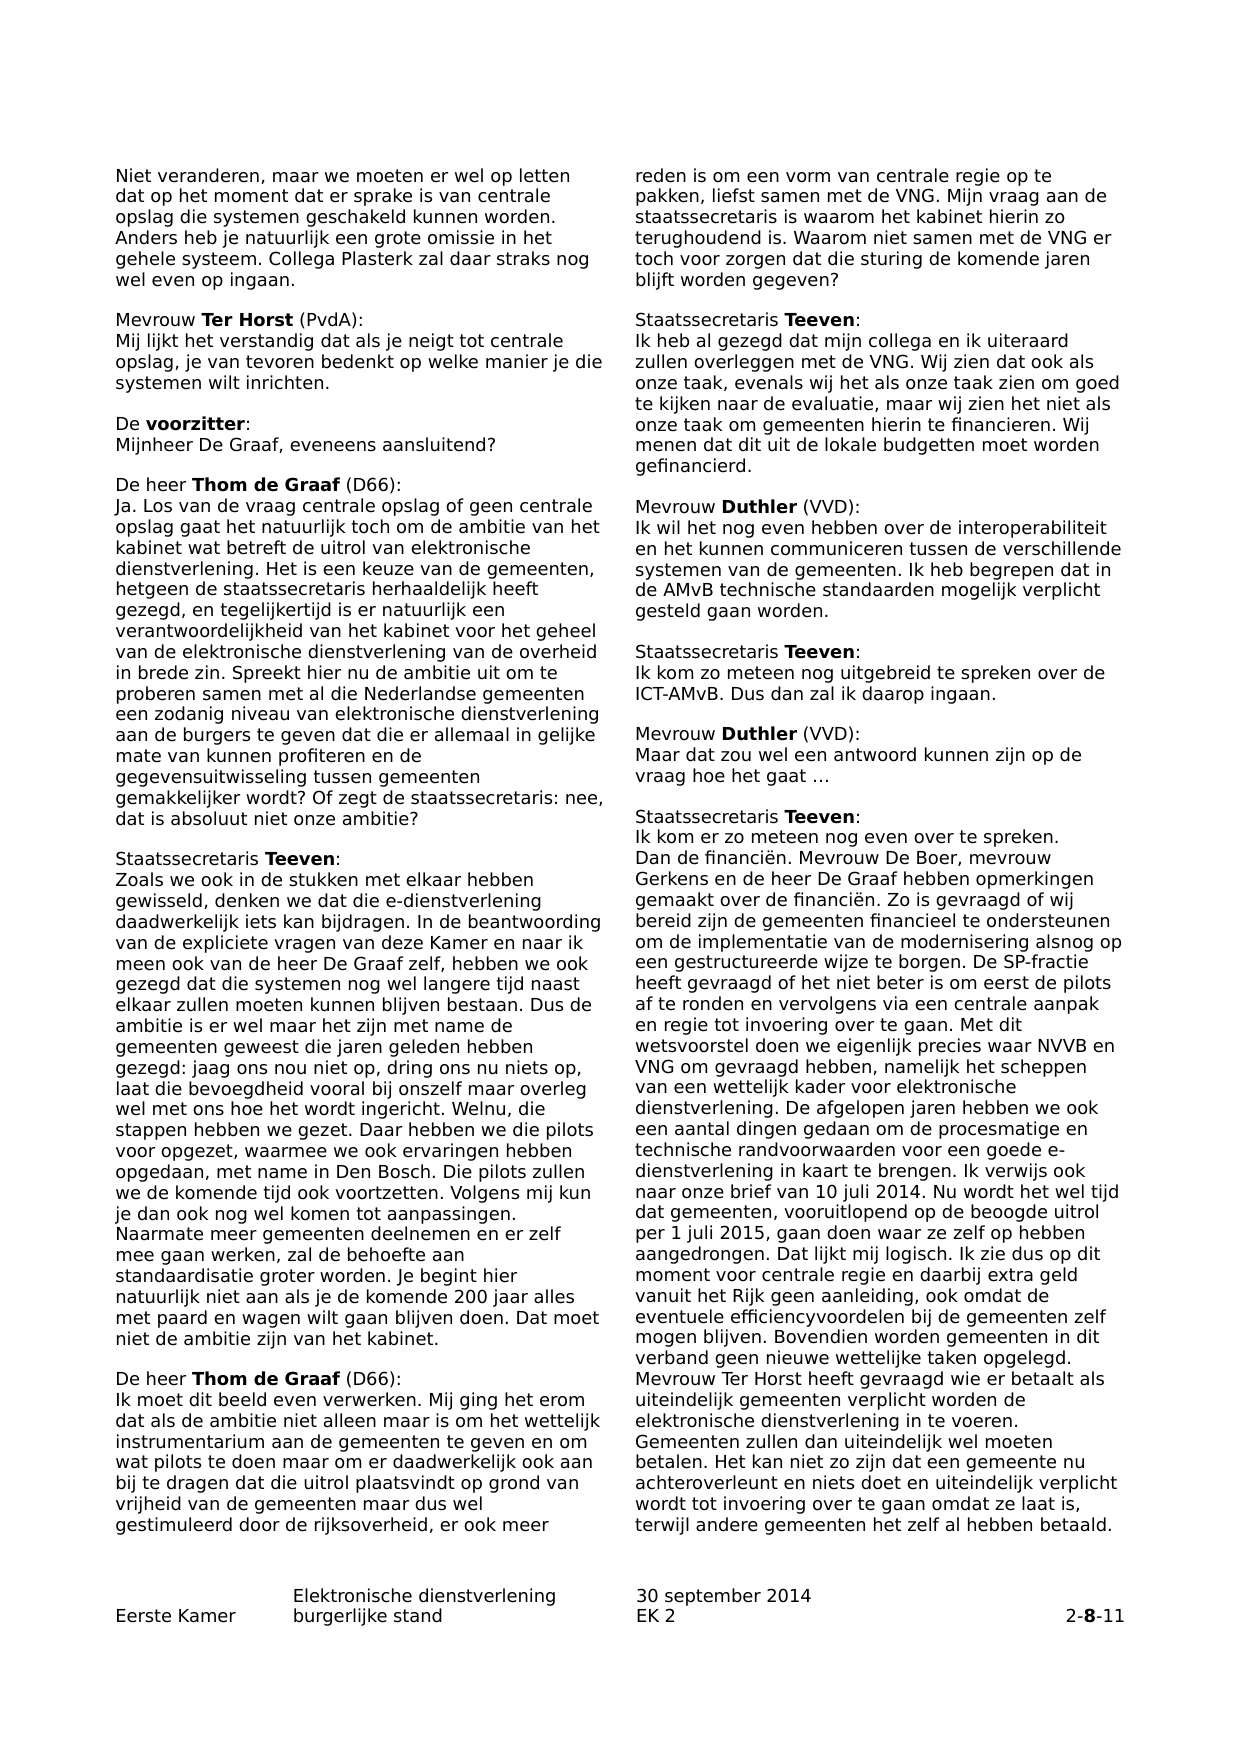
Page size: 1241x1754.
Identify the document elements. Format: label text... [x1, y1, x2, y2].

text Dan de financiën. Mevrouw De Boer, mevrouw Gerkens en de heer De Graaf hebben opmerkingen gemaakt over de financiën. Zo is gevraagd of wij bereid zijn de gemeenten financieel te ondersteunen om de implementatie van de modernisering alsnog op een gestructureerde wijze te borgen. De SP-fractie heeft gevraagd of het niet beter is om eerst de pilots af te ronden en vervolgens via een centrale aanpak en regie tot invoering over te gaan. Met dit wetsvoorstel doen we eigenlijk precies waar NVVB en VNG om gevraagd hebben, namelijk het scheppen van een wettelijk kader voor elektronische dienstverlening. De afgelopen jaren hebben we ook een aantal dingen gedaan om de procesmatige en technische randvoorwaarden voor een goede e-dienstverlening in kaart te brengen. Ik verwijs ook naar onze brief van 10 juli 2014. Nu wordt het wel tijd dat gemeenten, vooruitlopend op de beoogde uitrol per 1 juli 2015, gaan doen waar ze zelf op hebben aangedrongen. Dat lijkt mij logisch. Ik zie dus op dit moment voor centrale regie en daarbij extra geld vanuit het Rijk geen aanleiding, ook omdat de eventuele efficiencyvoordelen bij de gemeenten zelf mogen blijven. Bovendien worden gemeenten in dit verband geen nieuwe wettelijke taken opgelegd. [635, 848, 1125, 1369]
text Ik kom er zo meteen nog even over te spreken. [635, 827, 1125, 848]
text reden is om een vorm van centrale regie op te pakken, liefst samen met de VNG. Mijn vraag aan de staatssecretaris is waarom het kabinet hierin zo terughoudend is. Waarom niet samen met de VNG er toch voor zorgen dat die sturing de komende jaren blijft worden gegeven? [635, 165, 1125, 290]
text Ik wil het nog even hebben over de interoperabiliteit en het kunnen communiceren tussen de verschillende systemen van de gemeenten. Ik heb begrepen dat in de AMvB technische standaarden mogelijk verplicht gesteld gaan worden. [635, 518, 1125, 622]
text Staatssecretaris Teeven: [635, 807, 1125, 827]
text Staatssecretaris Teeven: [635, 642, 1125, 662]
text Mevrouw Ter Horst (PvdA): [115, 310, 605, 331]
text De heer Thom de Graaf (D66): [115, 1369, 605, 1390]
text Staatssecretaris Teeven: [115, 849, 605, 870]
text Mevrouw Duthler (VVD): [635, 724, 1125, 745]
text De heer Thom de Graaf (D66): [115, 475, 605, 496]
text Niet veranderen, maar we moeten er wel op letten dat op het moment dat er sprake is van centrale opslag die systemen geschakeld kunnen worden. Anders heb je natuurlijk een grote omissie in het gehele systeem. Collega Plasterk zal daar straks nog wel even op ingaan. [115, 165, 605, 290]
text Staatssecretaris Teeven: [635, 310, 1125, 331]
text Ik heb al gezegd dat mijn collega en ik uiteraard zullen overleggen met de VNG. Wij zien dat ook als onze taak, evenals wij het als onze taak zien om goed te kijken naar de evaluatie, maar wij zien het niet als onze taak om gemeenten hierin te financieren. Wij menen dat dit uit de lokale budgetten moet worden gefinancierd. [635, 331, 1125, 477]
text Zoals we ook in de stukken met elkaar hebben gewisseld, denken we dat die e-dienstverlening daadwerkelijk iets kan bijdragen. In de beantwoording van de expliciete vragen van deze Kamer en naar ik meen ook van de heer De Graaf zelf, hebben we ook gezegd dat die systemen nog wel langere tijd naast elkaar zullen moeten kunnen blijven bestaan. Dus de ambitie is er wel maar het zijn met name de gemeenten geweest die jaren geleden hebben gezegd: jaag ons nou niet op, dring ons nu niets op, laat die bevoegdheid vooral bij onszelf maar overleg wel met ons hoe het wordt ingericht. Welnu, die stappen hebben we gezet. Daar hebben we die pilots voor opgezet, waarmee we ook ervaringen hebben opgedaan, met name in Den Bosch. Die pilots zullen we de komende tijd ook voortzetten. Volgens mij kun je dan ook nog wel komen tot aanpassingen. Naarmate meer gemeenten deelnemen en er zelf mee gaan werken, zal de behoefte aan standaardisatie groter worden. Je begint hier natuurlijk niet aan als je de komende 200 jaar alles met paard en wagen wilt gaan blijven doen. Dat moet niet de ambitie zijn van het kabinet. [115, 870, 605, 1349]
text Ja. Los van de vraag centrale opslag of geen centrale opslag gaat het natuurlijk toch om de ambitie van het kabinet wat betreft de uitrol van elektronische dienstverlening. Het is een keuze van de gemeenten, hetgeen de staatssecretaris herhaaldelijk heeft gezegd, en tegelijkertijd is er natuurlijk een verantwoordelijkheid van het kabinet voor het geheel van de elektronische dienstverlening van de overheid in brede zin. Spreekt hier nu de ambitie uit om te proberen samen met al die Nederlandse gemeenten een zodanig niveau van elektronische dienstverlening aan de burgers te geven dat die er allemaal in gelijke mate van kunnen profiteren en de gegevensuitwisseling tussen gemeenten gemakkelijker wordt? Of zegt de staatssecretaris: nee, dat is absoluut niet onze ambitie? [115, 496, 605, 829]
text Mevrouw Ter Horst heeft gevraagd wie er betaalt als uiteindelijk gemeenten verplicht worden de elektronische dienstverlening in te voeren. Gemeenten zullen dan uiteindelijk wel moeten betalen. Het kan niet zo zijn dat een gemeente nu achteroverleunt en niets doet en uiteindelijk verplicht wordt tot invoering over te gaan omdat ze laat is, terwijl andere gemeenten het zelf al hebben betaald. [635, 1369, 1125, 1536]
text Mevrouw Duthler (VVD): [635, 497, 1125, 518]
text De voorzitter: [115, 413, 605, 434]
text Ik moet dit beeld even verwerken. Mij ging het erom dat als de ambitie niet alleen maar is om het wettelijk instrumentarium aan de gemeenten te geven en om wat pilots te doen maar om er daadwerkelijk ook aan bij te dragen dat die uitrol plaatsvindt op grond van vrijheid van de gemeenten maar dus wel gestimuleerd door de rijksoverheid, er ook meer [115, 1390, 605, 1536]
text Mij lijkt het verstandig dat als je neigt tot centrale opslag, je van tevoren bedenkt op welke manier je die systemen wilt inrichten. [115, 331, 605, 393]
text Maar dat zou wel een antwoord kunnen zijn op de vraag hoe het gaat … [635, 745, 1125, 787]
text Mijnheer De Graaf, eveneens aansluitend? [115, 434, 605, 455]
text Ik kom zo meteen nog uitgebreid te spreken over de ICT-AMvB. Dus dan zal ik daarop ingaan. [635, 662, 1125, 704]
